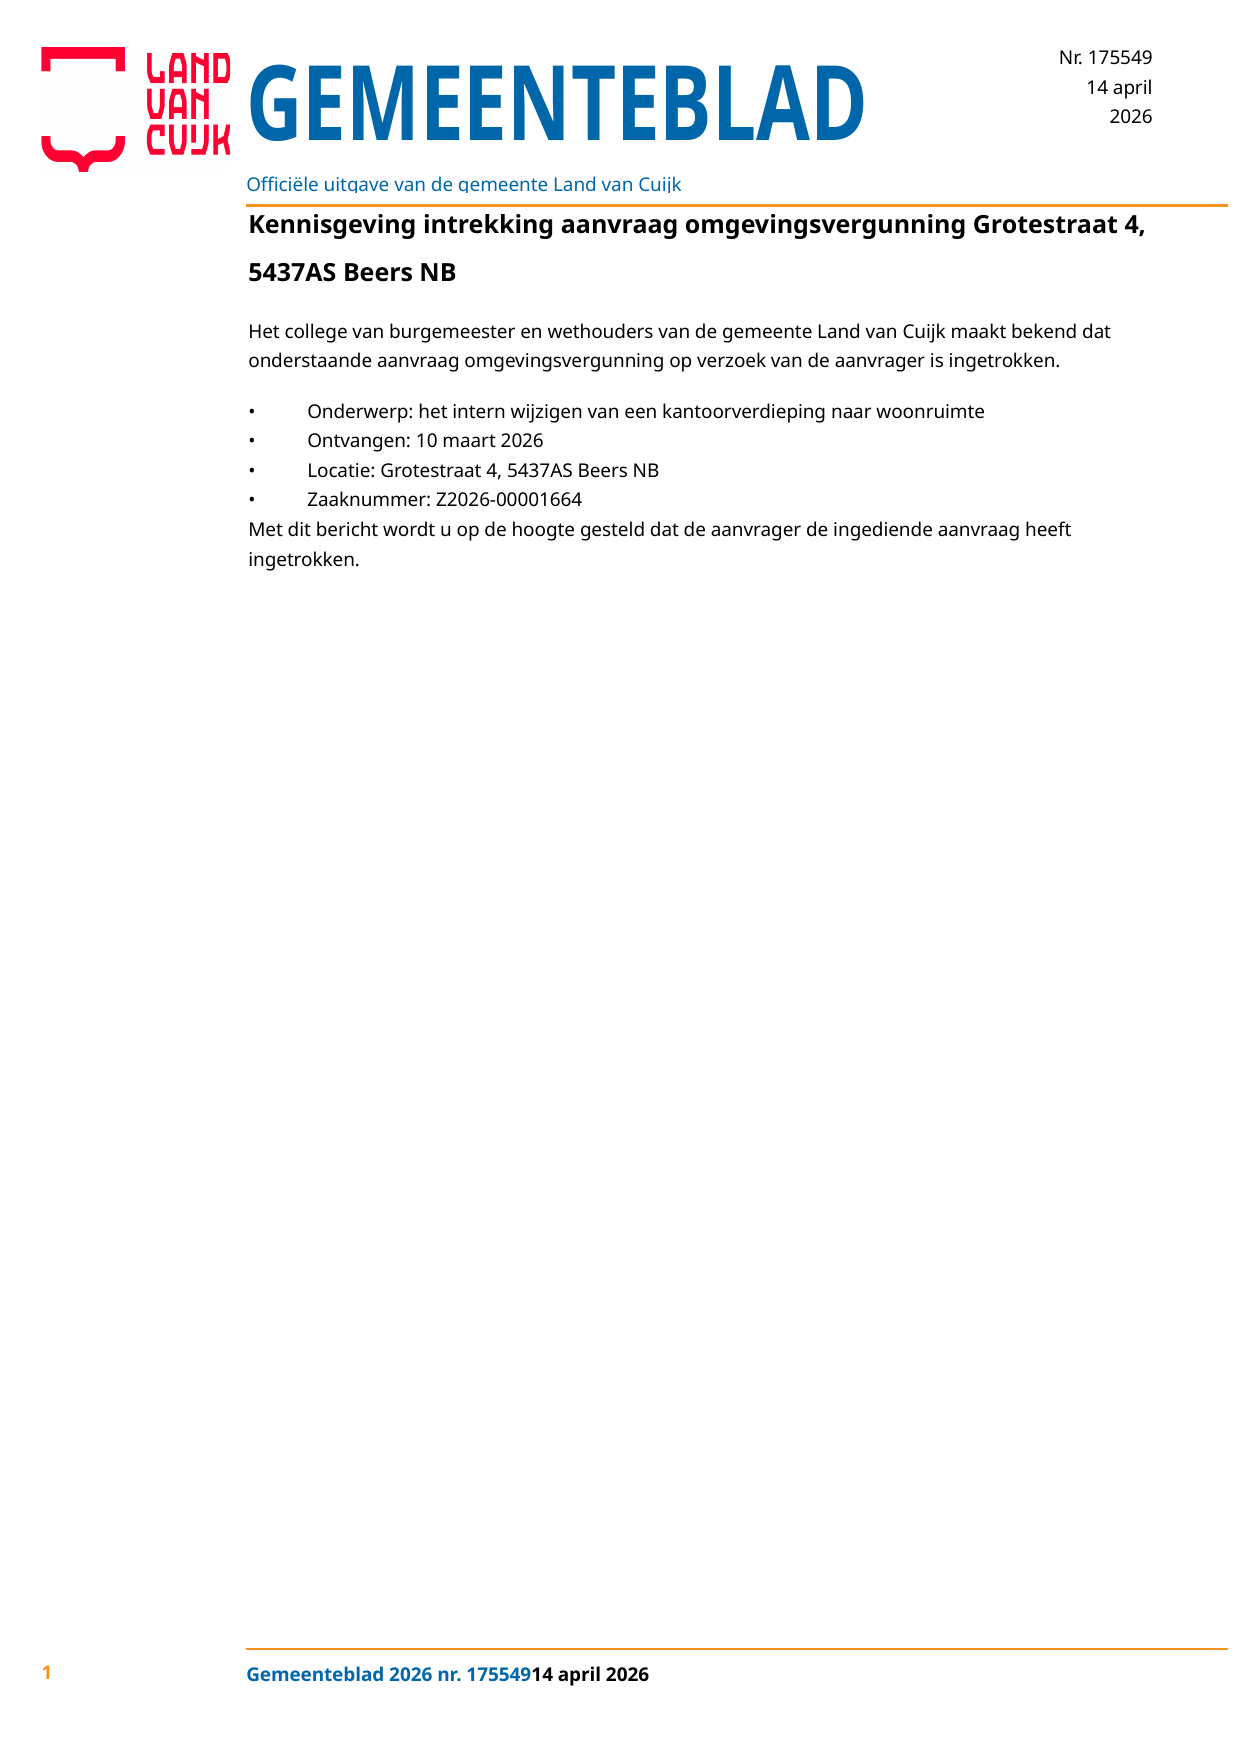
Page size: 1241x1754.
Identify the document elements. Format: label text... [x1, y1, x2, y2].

text Met dit bericht wordt u op de hoogte gesteld dat de aanvrager de ingediende aanvraag heeft ingetrokken. [248, 516, 1152, 572]
picture [41, 47, 231, 172]
list Onderwerp: het intern wijzigen van een kantoorverdieping naar woonruimte [248, 398, 1152, 424]
list Zaaknummer: Z2026-00001664 [248, 487, 1152, 512]
text Kennisgeving intrekking aanvraag omgevingsvergunning Grotestraat 4, 5437AS Beers NB [248, 207, 1152, 288]
text Het college van burgemeester en wethouders van de gemeente Land van Cuijk maakt bekend dat onderstaande aanvraag omgevingsvergunning op verzoek van de aanvrager is ingetrokken. [248, 318, 1152, 373]
list Locatie: Grotestraat 4, 5437AS Beers NB [248, 457, 1152, 483]
list Ontvangen: 10 maart 2026 [248, 427, 1152, 453]
